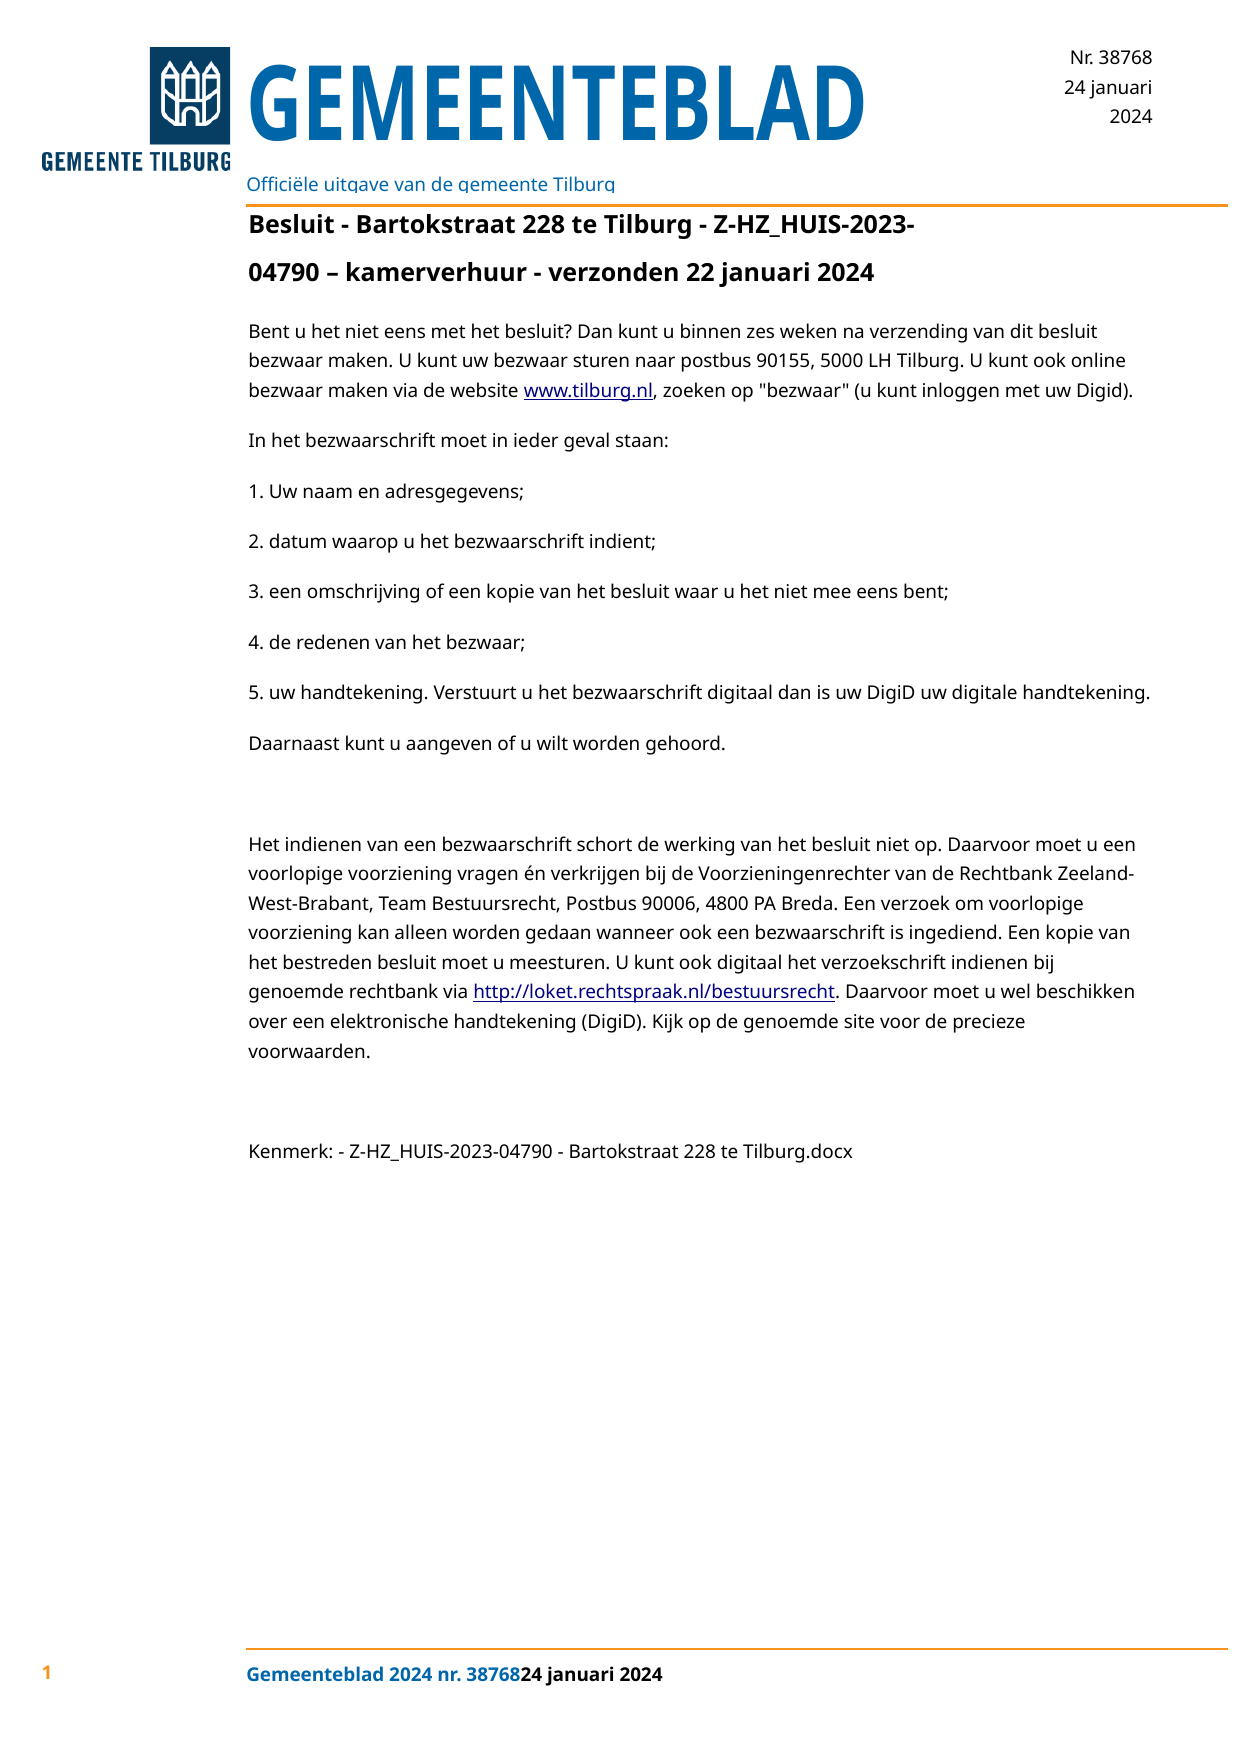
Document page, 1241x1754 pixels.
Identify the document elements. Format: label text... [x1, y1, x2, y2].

text Besluit - Bartokstraat 228 te Tilburg - Z-HZ_HUIS-2023-04790 – kamerverhuur - verzonden 22 januari 2024 [248, 207, 1152, 288]
text Bent u het niet eens met het besluit? Dan kunt u binnen zes weken na verzending van dit besluit bezwaar maken. U kunt uw bezwaar sturen naar postbus 90155, 5000 LH Tilburg. U kunt ook online bezwaar maken via de website www.tilburg.nl, zoeken op "bezwaar" (u kunt inloggen met uw Digid). [248, 318, 1152, 403]
text Kenmerk: - Z-HZ_HUIS-2023-04790 - Bartokstraat 228 te Tilburg.docx [248, 1139, 1152, 1164]
text 5. uw handtekening. Verstuurt u het bezwaarschrift digitaal dan is uw DigiD uw digitale handtekening. [248, 679, 1152, 705]
text 1. Uw naam en adresgegevens; [248, 478, 1152, 504]
text In het bezwaarschrift moet in ieder geval staan: [248, 427, 1152, 453]
text Daarnaast kunt u aangeven of u wilt worden gehoord. [248, 730, 1152, 756]
picture [41, 47, 231, 172]
text 2. datum waarop u het bezwaarschrift indient; [248, 528, 1152, 554]
text Het indienen van een bezwaarschrift schort de werking van het besluit niet op. Daarvoor moet u een voorlopige voorziening vragen én verkrijgen bij de Voorzieningenrechter van de Rechtbank Zeeland-West-Brabant, Team Bestuursrecht, Postbus 90006, 4800 PA Breda. Een verzoek om voorlopige voorziening kan alleen worden gedaan wanneer ook een bezwaarschrift is ingediend. Een kopie van het bestreden besluit moet u meesturen. U kunt ook digitaal het verzoekschrift indienen bij genoemde rechtbank via http://loket.rechtspraak.nl/bestuursrecht. Daarvoor moet u wel beschikken over een elektronische handtekening (DigiD). Kijk op de genoemde site voor de precieze voorwaarden. [248, 831, 1152, 1064]
text 4. de redenen van het bezwaar; [248, 629, 1152, 655]
text 3. een omschrijving of een kopie van het besluit waar u het niet mee eens bent; [248, 579, 1152, 604]
